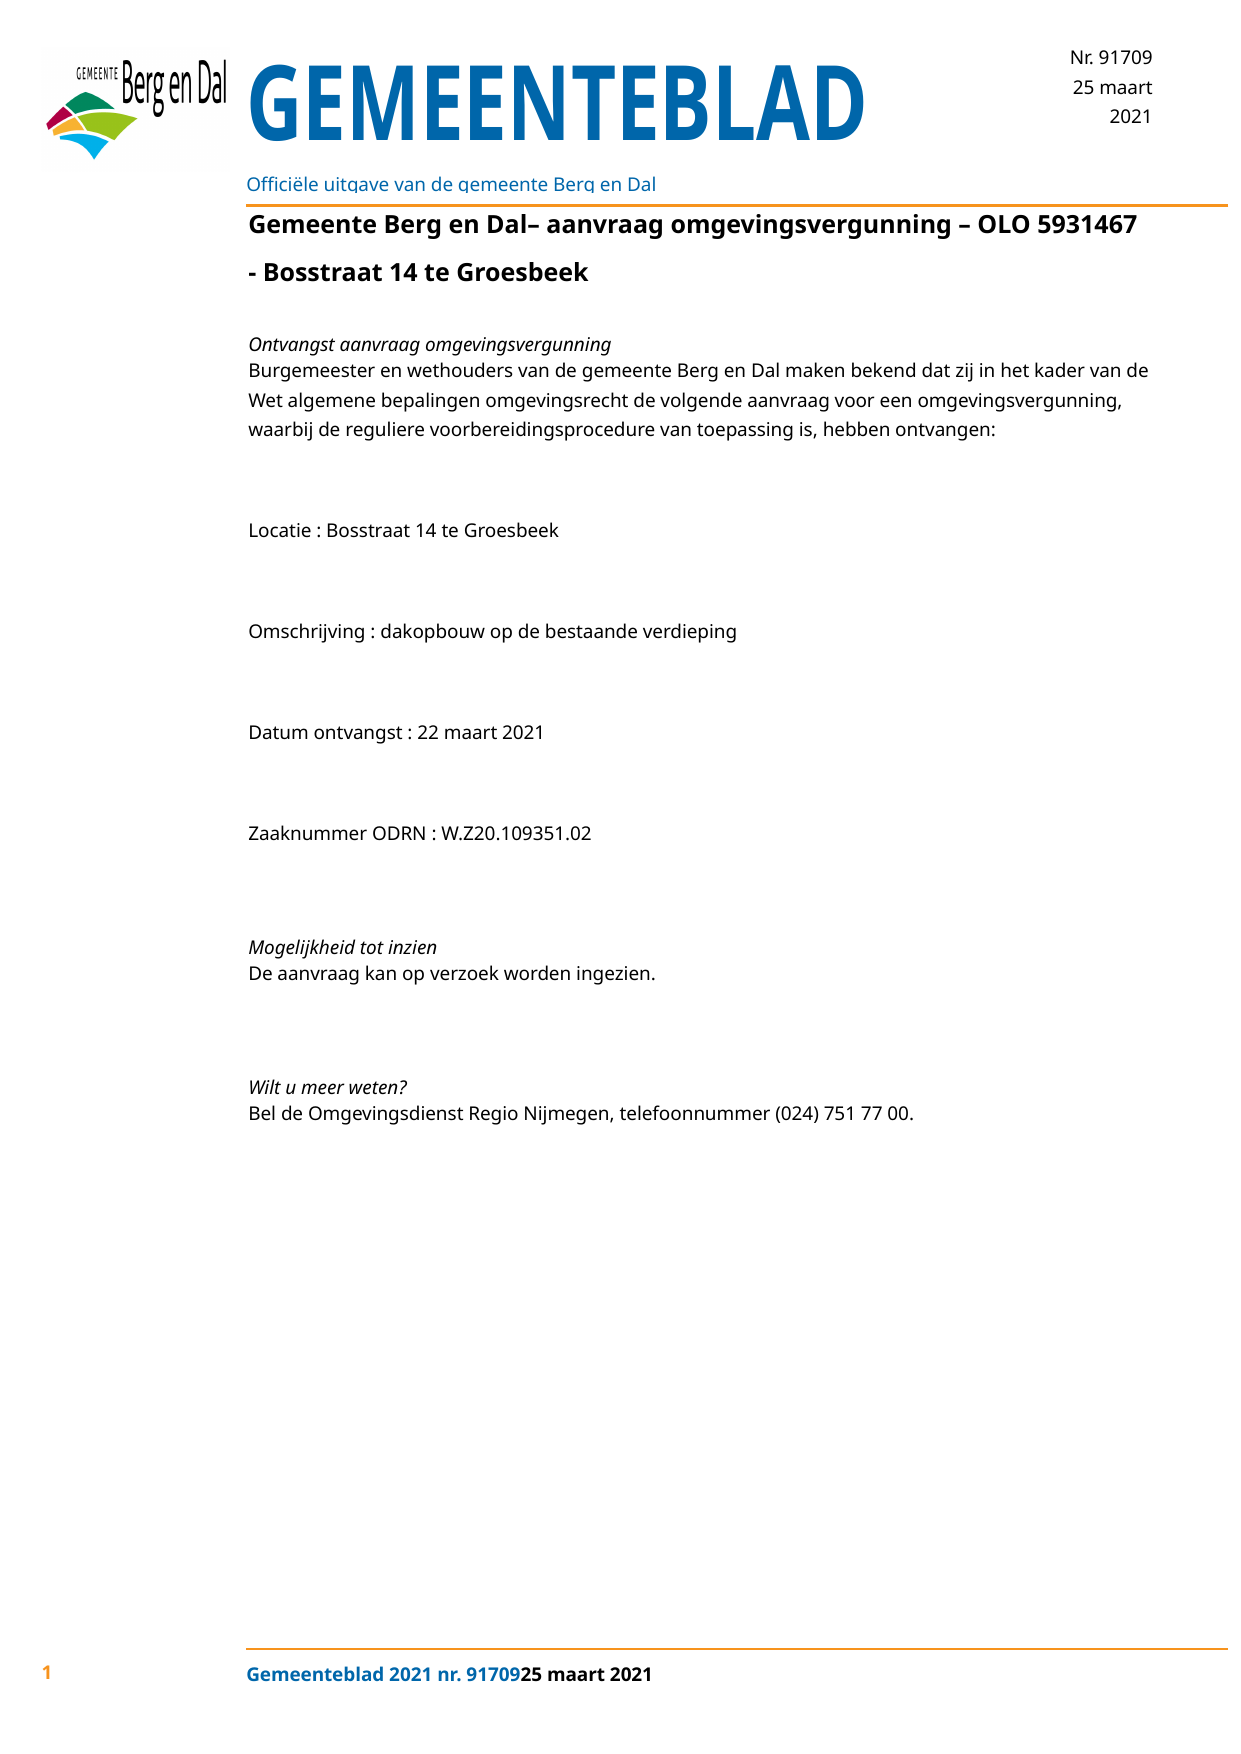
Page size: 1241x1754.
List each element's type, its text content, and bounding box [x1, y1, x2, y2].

text Wilt u meer weten? [248, 1074, 1152, 1100]
text Burgemeester en wethouders van de gemeente Berg en Dal maken bekend dat zij in het kader van de Wet algemene bepalingen omgevingsrecht de volgende aanvraag voor een omgevingsvergunning, waarbij de reguliere voorbereidingsprocedure van toepassing is, hebben ontvangen: [248, 357, 1152, 442]
text Gemeente Berg en Dal– aanvraag omgevingsvergunning – OLO 5931467 - Bosstraat 14 te Groesbeek [248, 207, 1152, 288]
text Bel de Omgevingsdienst Regio Nijmegen, telefoonnummer (024) 751 77 00. [248, 1100, 1152, 1126]
text Locatie : Bosstraat 14 te Groesbeek [248, 517, 1152, 543]
text Datum ontvangst : 22 maart 2021 [248, 719, 1152, 744]
text Mogelijkheid tot inzien [248, 934, 1152, 960]
text De aanvraag kan op verzoek worden ingezien. [248, 960, 1152, 986]
picture [41, 47, 231, 172]
text Omschrijving : dakopbouw op de bestaande verdieping [248, 618, 1152, 644]
text Zaaknummer ODRN : W.Z20.109351.02 [248, 820, 1152, 845]
text Ontvangst aanvraag omgevingsvergunning [248, 331, 1152, 357]
